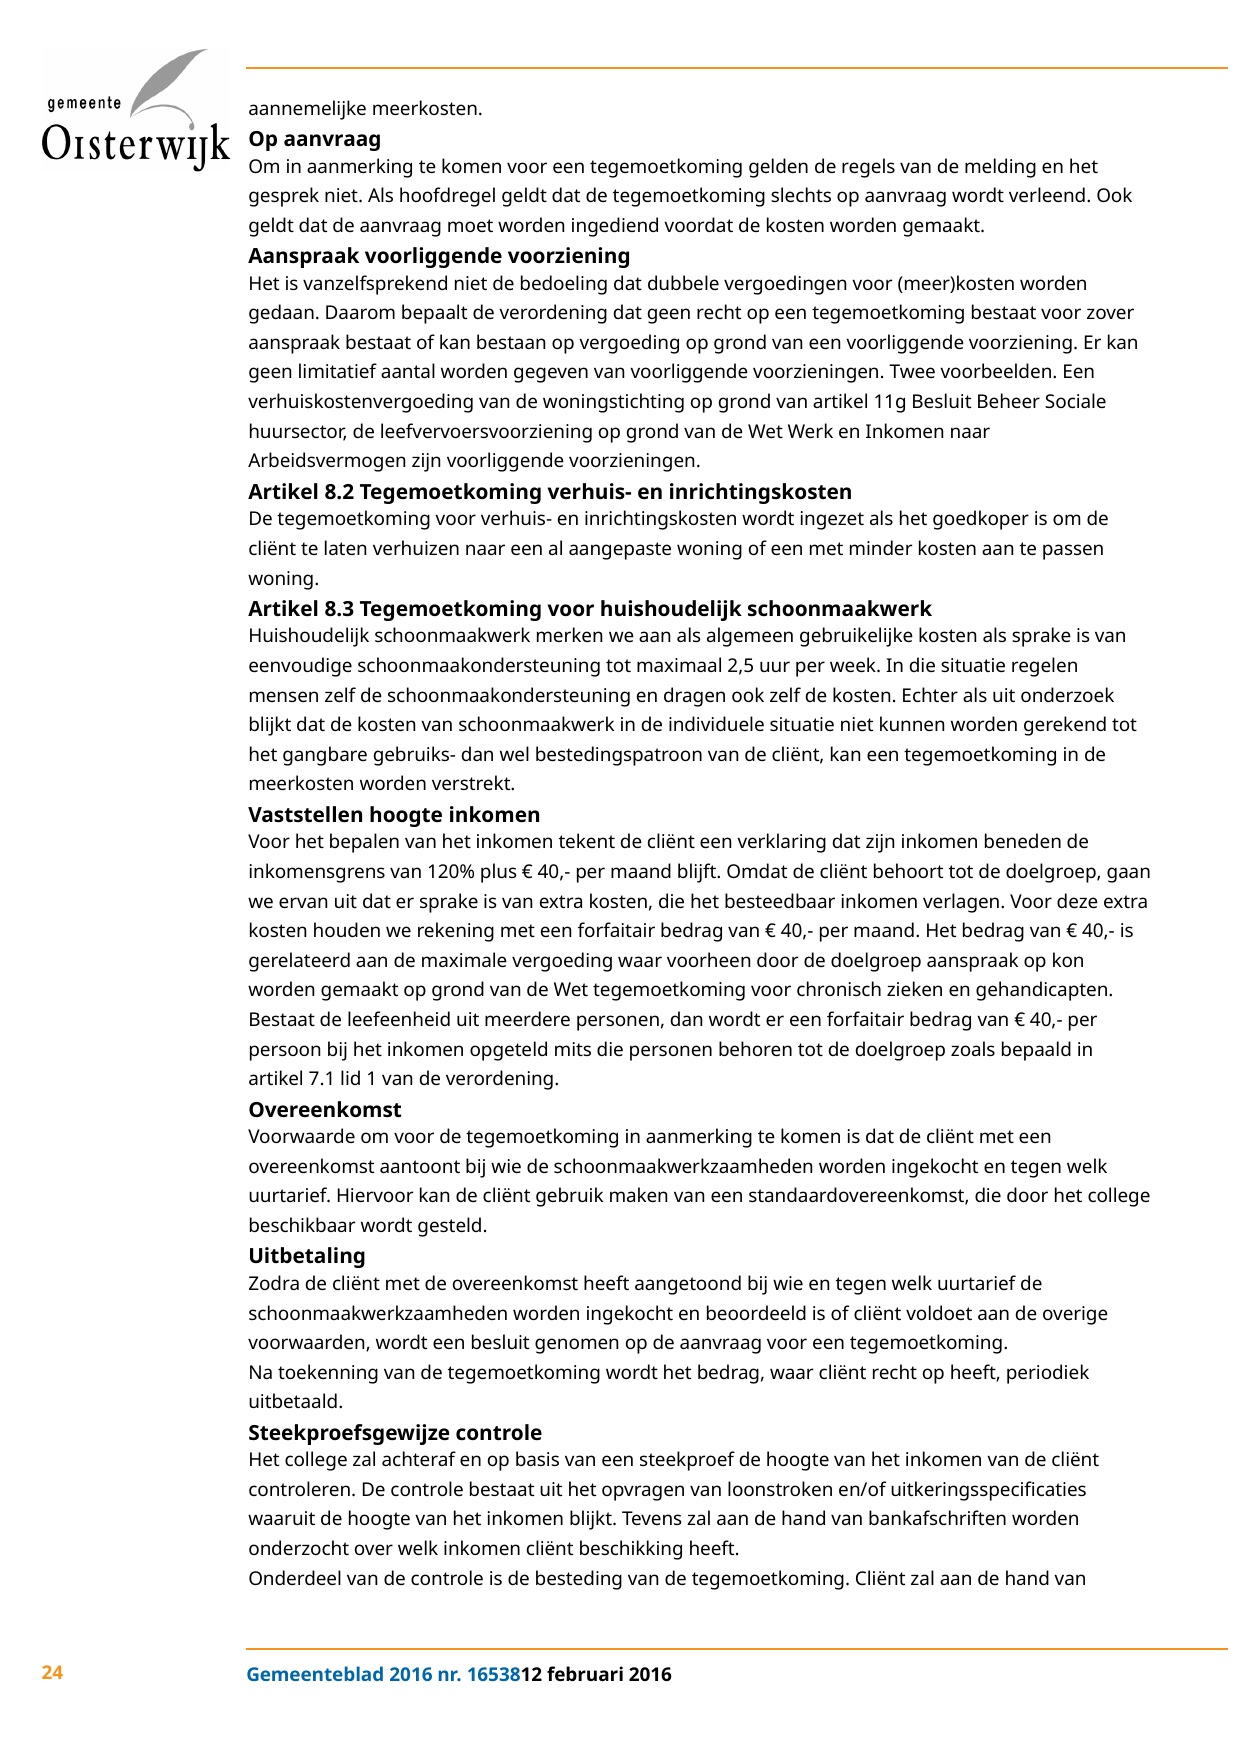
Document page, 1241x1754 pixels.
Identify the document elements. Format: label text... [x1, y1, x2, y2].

text Zodra de cliënt met de overeenkomst heeft aangetoond bij wie en tegen welk uurtarief de schoonmaakwerkzaamheden worden ingekocht en beoordeeld is of cliënt voldoet aan de overige voorwaarden, wordt een besluit genomen op de aanvraag voor een tegemoetkoming. [248, 1270, 1152, 1355]
text Voor het bepalen van het inkomen tekent de cliënt een verklaring dat zijn inkomen beneden de inkomensgrens van 120% plus € 40,- per maand blijft. Omdat de cliënt behoort tot de doelgroep, gaan we ervan uit dat er sprake is van extra kosten, die het besteedbaar inkomen verlagen. Voor deze extra kosten houden we rekening met een forfaitair bedrag van € 40,- per maand. Het bedrag van € 40,- is gerelateerd aan de maximale vergoeding waar voorheen door de doelgroep aanspraak op kon worden gemaakt op grond van de Wet tegemoetkoming voor chronisch zieken en gehandicapten. Bestaat de leefeenheid uit meerdere personen, dan wordt er een forfaitair bedrag van € 40,- per persoon bij het inkomen opgeteld mits die personen behoren tot de doelgroep zoals bepaald in artikel 7.1 lid 1 van de verordening. [248, 829, 1152, 1091]
text aannemelijke meerkosten. [248, 95, 1152, 121]
text Op aanvraag [248, 124, 1152, 153]
text Voorwaarde om voor de tegemoetkoming in aanmerking te komen is dat de cliënt met een overeenkomst aantoont bij wie de schoonmaakwerkzaamheden worden ingekocht en tegen welk uurtarief. Hiervoor kan de cliënt gebruik maken van een standaardovereenkomst, die door het college beschikbaar wordt gesteld. [248, 1123, 1152, 1238]
text Vaststellen hoogte inkomen [248, 800, 1152, 829]
text Onderdeel van de controle is de besteding van de tegemoetkoming. Cliënt zal aan de hand van [248, 1565, 1152, 1591]
text Artikel 8.2 Tegemoetkoming verhuis- en inrichtingskosten [248, 477, 1152, 506]
text Artikel 8.3 Tegemoetkoming voor huishoudelijk schoonmaakwerk [248, 594, 1152, 623]
text Het college zal achteraf en op basis van een steekproef de hoogte van het inkomen van de cliënt controleren. De controle bestaat uit het opvragen van loonstroken en/of uitkeringsspecificaties waaruit de hoogte van het inkomen blijkt. Tevens zal aan de hand van bankafschriften worden onderzocht over welk inkomen cliënt beschikking heeft. [248, 1446, 1152, 1561]
text De tegemoetkoming voor verhuis- en inrichtingskosten wordt ingezet als het goedkoper is om de cliënt te laten verhuizen naar een al aangepaste woning of een met minder kosten aan te passen woning. [248, 506, 1152, 590]
text Om in aanmerking te komen voor een tegemoetkoming gelden de regels van de melding en het gesprek niet. Als hoofdregel geldt dat de tegemoetkoming slechts op aanvraag wordt verleend. Ook geldt dat de aanvraag moet worden ingediend voordat de kosten worden gemaakt. [248, 153, 1152, 238]
text Huishoudelijk schoonmaakwerk merken we aan als algemeen gebruikelijke kosten als sprake is van eenvoudige schoonmaakondersteuning tot maximaal 2,5 uur per week. In die situatie regelen mensen zelf de schoonmaakondersteuning en dragen ook zelf de kosten. Echter als uit onderzoek blijkt dat de kosten van schoonmaakwerk in de individuele situatie niet kunnen worden gerekend tot het gangbare gebruiks- dan wel bestedingspatroon van de cliënt, kan een tegemoetkoming in de meerkosten worden verstrekt. [248, 623, 1152, 796]
text Na toekenning van de tegemoetkoming wordt het bedrag, waar cliënt recht op heeft, periodiek uitbetaald. [248, 1359, 1152, 1414]
text Het is vanzelfsprekend niet de bedoeling dat dubbele vergoedingen voor (meer)kosten worden gedaan. Daarom bepaalt de verordening dat geen recht op een tegemoetkoming bestaat voor zover aanspraak bestaat of kan bestaan op vergoeding op grond van een voorliggende voorziening. Er kan geen limitatief aantal worden gegeven van voorliggende voorzieningen. Twee voorbeelden. Een verhuiskostenvergoeding van de woningstichting op grond van artikel 11g Besluit Beheer Sociale huursector, de leefvervoersvoorziening op grond van de Wet Werk en Inkomen naar Arbeidsvermogen zijn voorliggende voorzieningen. [248, 270, 1152, 473]
text Steekproefsgewijze controle [248, 1418, 1152, 1446]
text Overeenkomst [248, 1095, 1152, 1123]
picture [41, 47, 231, 172]
text Uitbetaling [248, 1242, 1152, 1270]
text Aanspraak voorliggende voorziening [248, 242, 1152, 270]
